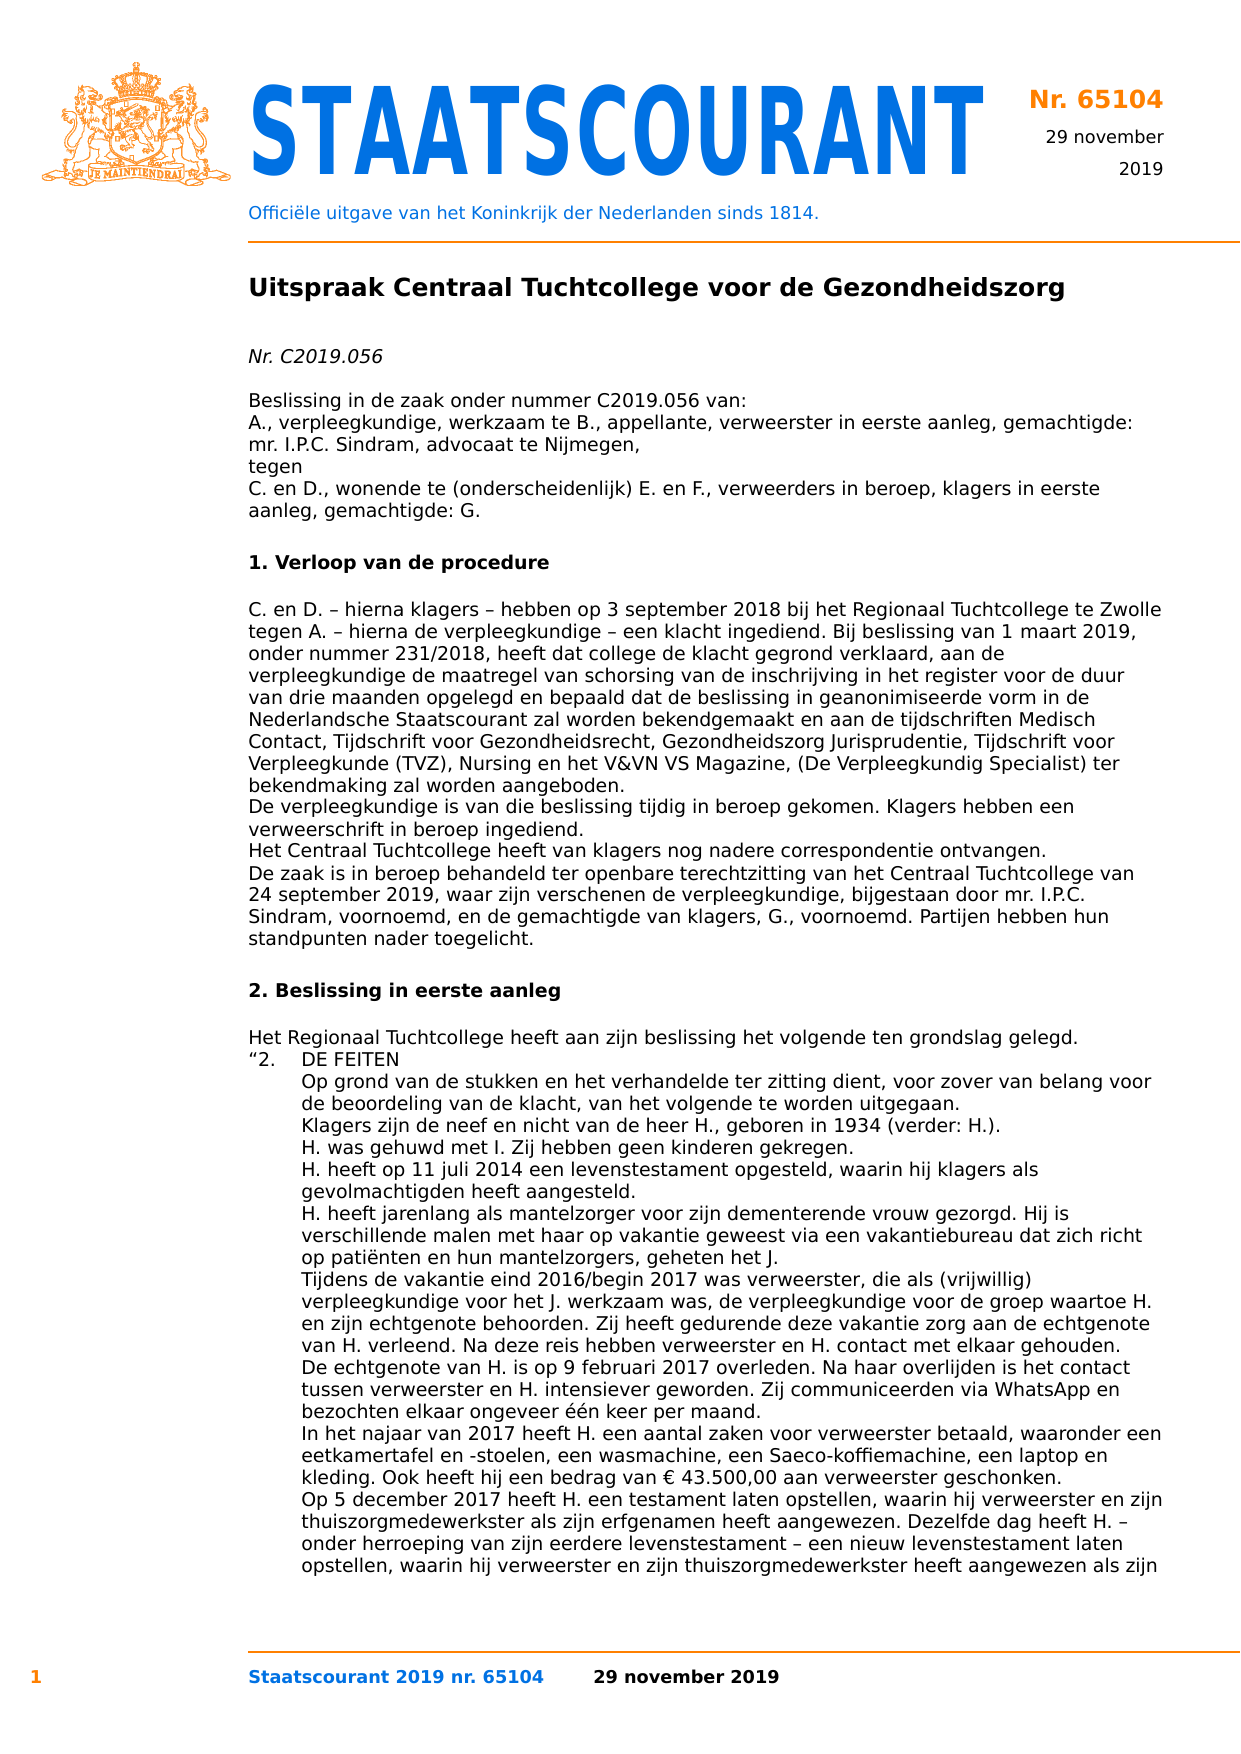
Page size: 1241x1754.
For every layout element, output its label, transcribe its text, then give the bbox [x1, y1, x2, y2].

text Tijdens de vakantie eind 2016/begin 2017 was verweerster, die als (vrijwillig) verpleegkundige voor het J. werkzaam was, de verpleegkundige voor de groep waartoe H. en zijn echtgenote behoorden. Zij heeft gedurende deze vakantie zorg aan de echtgenote van H. verleend. Na deze reis hebben verweerster en H. contact met elkaar gehouden. [301, 1269, 1163, 1357]
table_cell 29 november [998, 121, 1240, 153]
text De echtgenote van H. is op 9 februari 2017 overleden. Na haar overlijden is het contact tussen verweerster en H. intensiever geworden. Zij communiceerden via WhatsApp en bezochten elkaar ongeveer één keer per maand. [301, 1357, 1163, 1423]
table_cell 2019 [998, 153, 1240, 203]
text Het Regionaal Tuchtcollege heeft aan zijn beslissing het volgende ten grondslag gelegd. [248, 1027, 1163, 1049]
text De verpleegkundige is van die beslissing tijdig in beroep gekomen. Klagers hebben een verweerschrift in beroep ingediend. [248, 796, 1163, 840]
text Nr. C2019.056 [248, 346, 1163, 368]
text H. heeft op 11 juli 2014 een levenstestament opgesteld, waarin hij klagers als gevolmachtigden heeft aangesteld. [301, 1159, 1163, 1203]
text Beslissing in de zaak onder nummer C2019.056 van: [248, 390, 1163, 412]
text A., verpleegkundige, werkzaam te B., appellante, verweerster in eerste aanleg, gemachtigde: mr. I.P.C. Sindram, advocaat te Nijmegen, [248, 412, 1163, 456]
text C. en D., wonende te (onderscheidenlijk) E. en F., verweerders in beroep, klagers in eerste aanleg, gemachtigde: G. [248, 478, 1163, 522]
text tegen [248, 456, 1163, 478]
table_cell Officiële uitgave van het Koninkrijk der Nederlanden sinds 1814. [248, 203, 1240, 241]
subtitle 2. Beslissing in eerste aanleg [248, 980, 1163, 1002]
text De zaak is in beroep behandeld ter openbare terechtzitting van het Centraal Tuchtcollege van 24 september 2019, waar zijn verschenen de verpleegkundige, bijgestaan door mr. I.P.C. Sindram, voornoemd, en de gemachtigde van klagers, G., voornoemd. Partijen hebben hun standpunten nader toegelicht. [248, 862, 1163, 950]
text “2. DE FEITEN [248, 1049, 1163, 1071]
text In het najaar van 2017 heeft H. een aantal zaken voor verweerster betaald, waaronder een eetkamertafel en -stoelen, een wasmachine, een Saeco-koffiemachine, een laptop en kleding. Ook heeft hij een bedrag van € 43.500,00 aan verweerster geschonken. [301, 1423, 1163, 1489]
subtitle Uitspraak Centraal Tuchtcollege voor de Gezondheidszorg [248, 273, 1163, 302]
text H. heeft jarenlang als mantelzorger voor zijn dementerende vrouw gezorgd. Hij is verschillende malen met haar op vakantie geweest via een vakantiebureau dat zich richt op patiënten en hun mantelzorgers, geheten het J. [301, 1203, 1163, 1269]
text Het Centraal Tuchtcollege heeft van klagers nog nadere correspondentie ontvangen. [248, 840, 1163, 862]
text H. was gehuwd met I. Zij hebben geen kinderen gekregen. [301, 1137, 1163, 1159]
table_header STAATSCOURANT [248, 62, 998, 203]
picture [41, 62, 231, 186]
text Op 5 december 2017 heeft H. een testament laten opstellen, waarin hij verweerster en zijn thuiszorgmedewerkster als zijn erfgenamen heeft aangewezen. Dezelfde dag heeft H. – onder herroeping van zijn eerdere levenstestament – een nieuw levenstestament laten opstellen, waarin hij verweerster en zijn thuiszorgmedewerkster heeft aangewezen als zijn [301, 1489, 1163, 1577]
text C. en D. – hierna klagers – hebben op 3 september 2018 bij het Regionaal Tuchtcollege te Zwolle tegen A. – hierna de verpleegkundige – een klacht ingediend. Bij beslissing van 1 maart 2019, onder nummer 231/2018, heeft dat college de klacht gegrond verklaard, aan de verpleegkundige de maatregel van schorsing van de inschrijving in het register voor de duur van drie maanden opgelegd en bepaald dat de beslissing in geanonimiseerde vorm in de Nederlandsche Staatscourant zal worden bekendgemaakt en aan de tijdschriften Medisch Contact, Tijdschrift voor Gezondheidsrecht, Gezondheidszorg Jurisprudentie, Tijdschrift voor Verpleegkunde (TVZ), Nursing en het V&VN VS Magazine, (De Verpleegkundig Specialist) ter bekendmaking zal worden aangeboden. [248, 599, 1163, 796]
table_header [25, 62, 248, 241]
text Klagers zijn de neef en nicht van de heer H., geboren in 1934 (verder: H.). [301, 1115, 1163, 1137]
text Op grond van de stukken en het verhandelde ter zitting dient, voor zover van belang voor de beoordeling van de klacht, van het volgende te worden uitgegaan. [301, 1071, 1163, 1115]
subtitle 1. Verloop van de procedure [248, 552, 1163, 574]
table_header Nr. 65104 [998, 62, 1240, 121]
